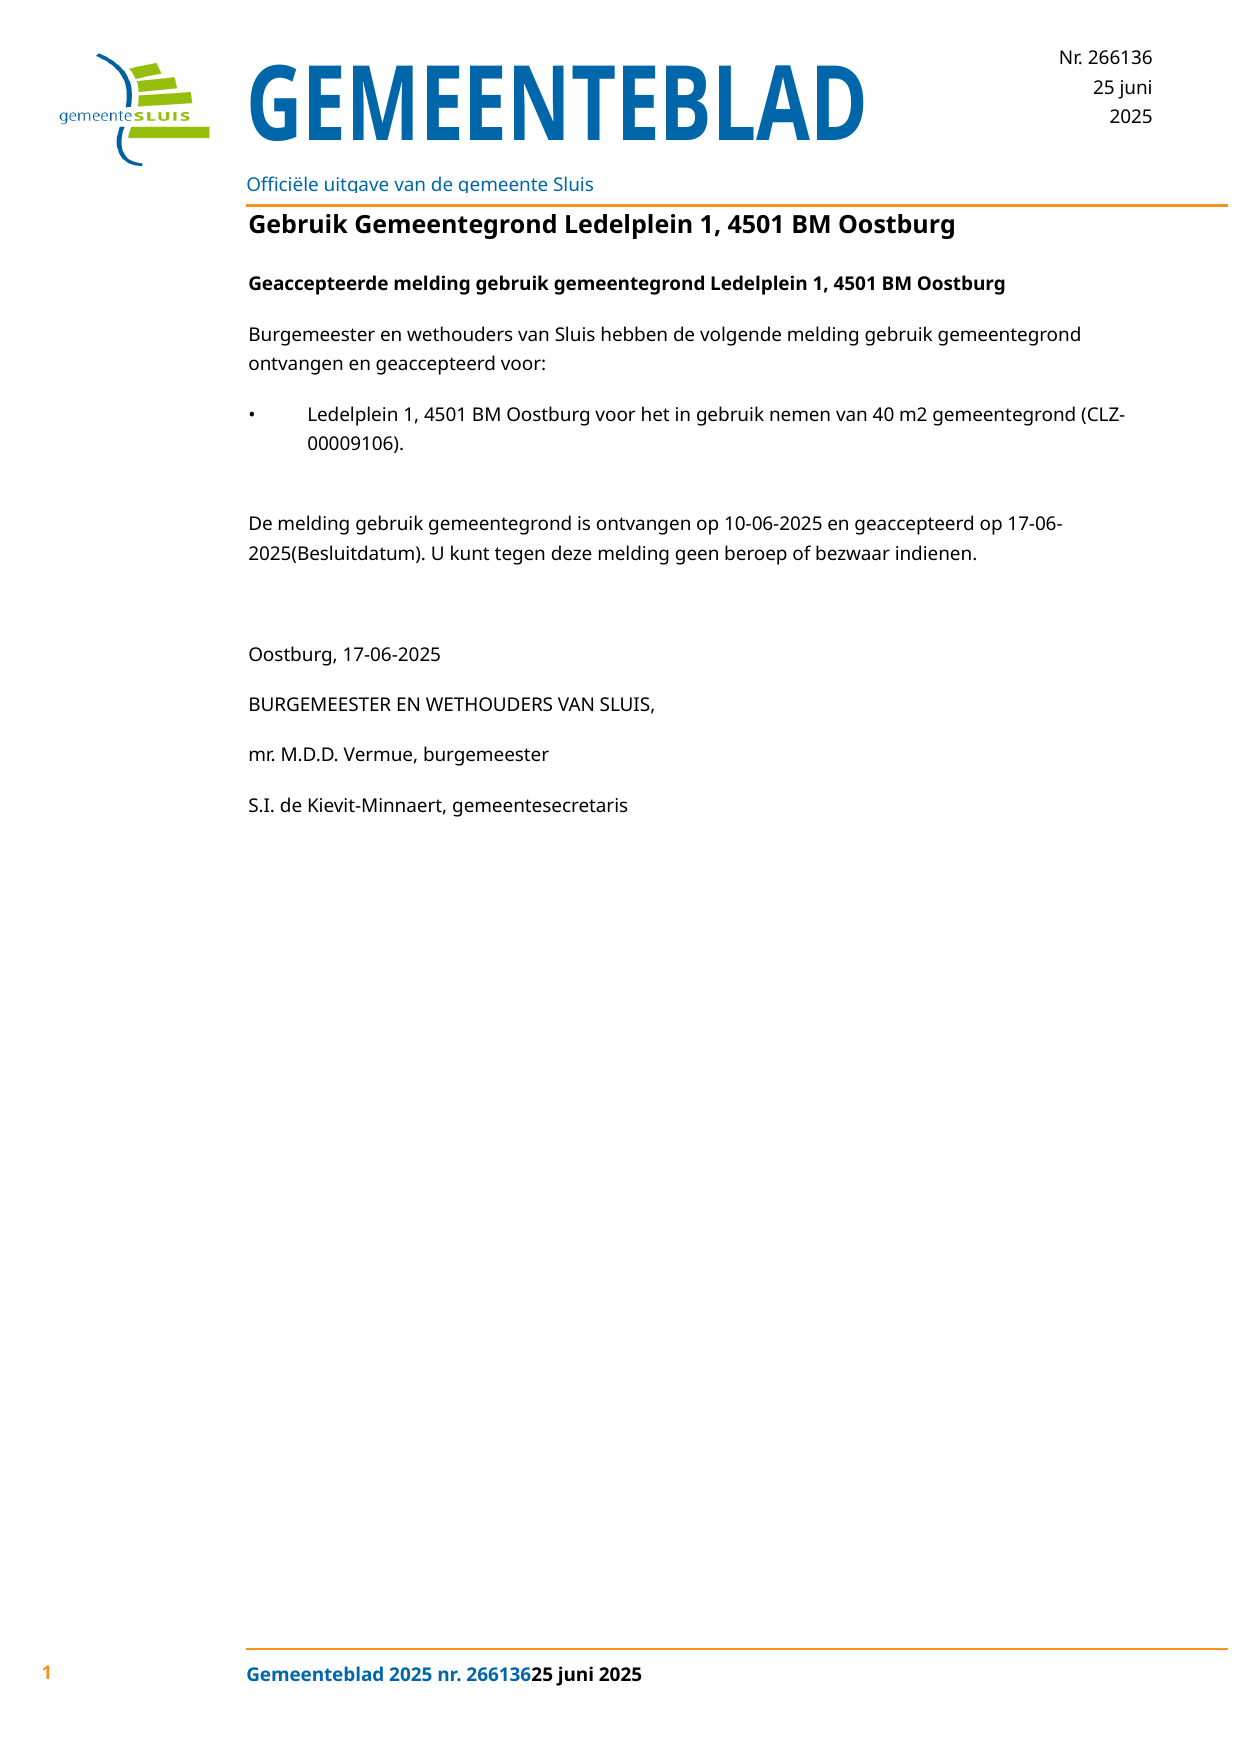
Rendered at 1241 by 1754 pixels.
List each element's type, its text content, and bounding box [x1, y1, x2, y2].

text Burgemeester en wethouders van Sluis hebben de volgende melding gebruik gemeentegrond ontvangen en geaccepteerd voor: [248, 321, 1152, 376]
text mr. M.D.D. Vermue, burgemeester [248, 742, 1152, 767]
text BURGEMEESTER EN WETHOUDERS VAN SLUIS, [248, 691, 1152, 717]
text De melding gebruik gemeentegrond is ontvangen op 10-06-2025 en geaccepteerd op 17-06-2025(Besluitdatum). U kunt tegen deze melding geen beroep of bezwaar indienen. [248, 510, 1152, 566]
text S.I. de Kievit-Minnaert, gemeentesecretaris [248, 792, 1152, 818]
list Ledelplein 1, 4501 BM Oostburg voor het in gebruik nemen van 40 m2 gemeentegrond (CLZ-00009106). [248, 401, 1152, 456]
picture [41, 47, 231, 172]
text Oostburg, 17-06-2025 [248, 641, 1152, 666]
text Gebruik Gemeentegrond Ledelplein 1, 4501 BM Oostburg [248, 207, 1152, 241]
text Geaccepteerde melding gebruik gemeentegrond Ledelplein 1, 4501 BM Oostburg [248, 270, 1152, 296]
